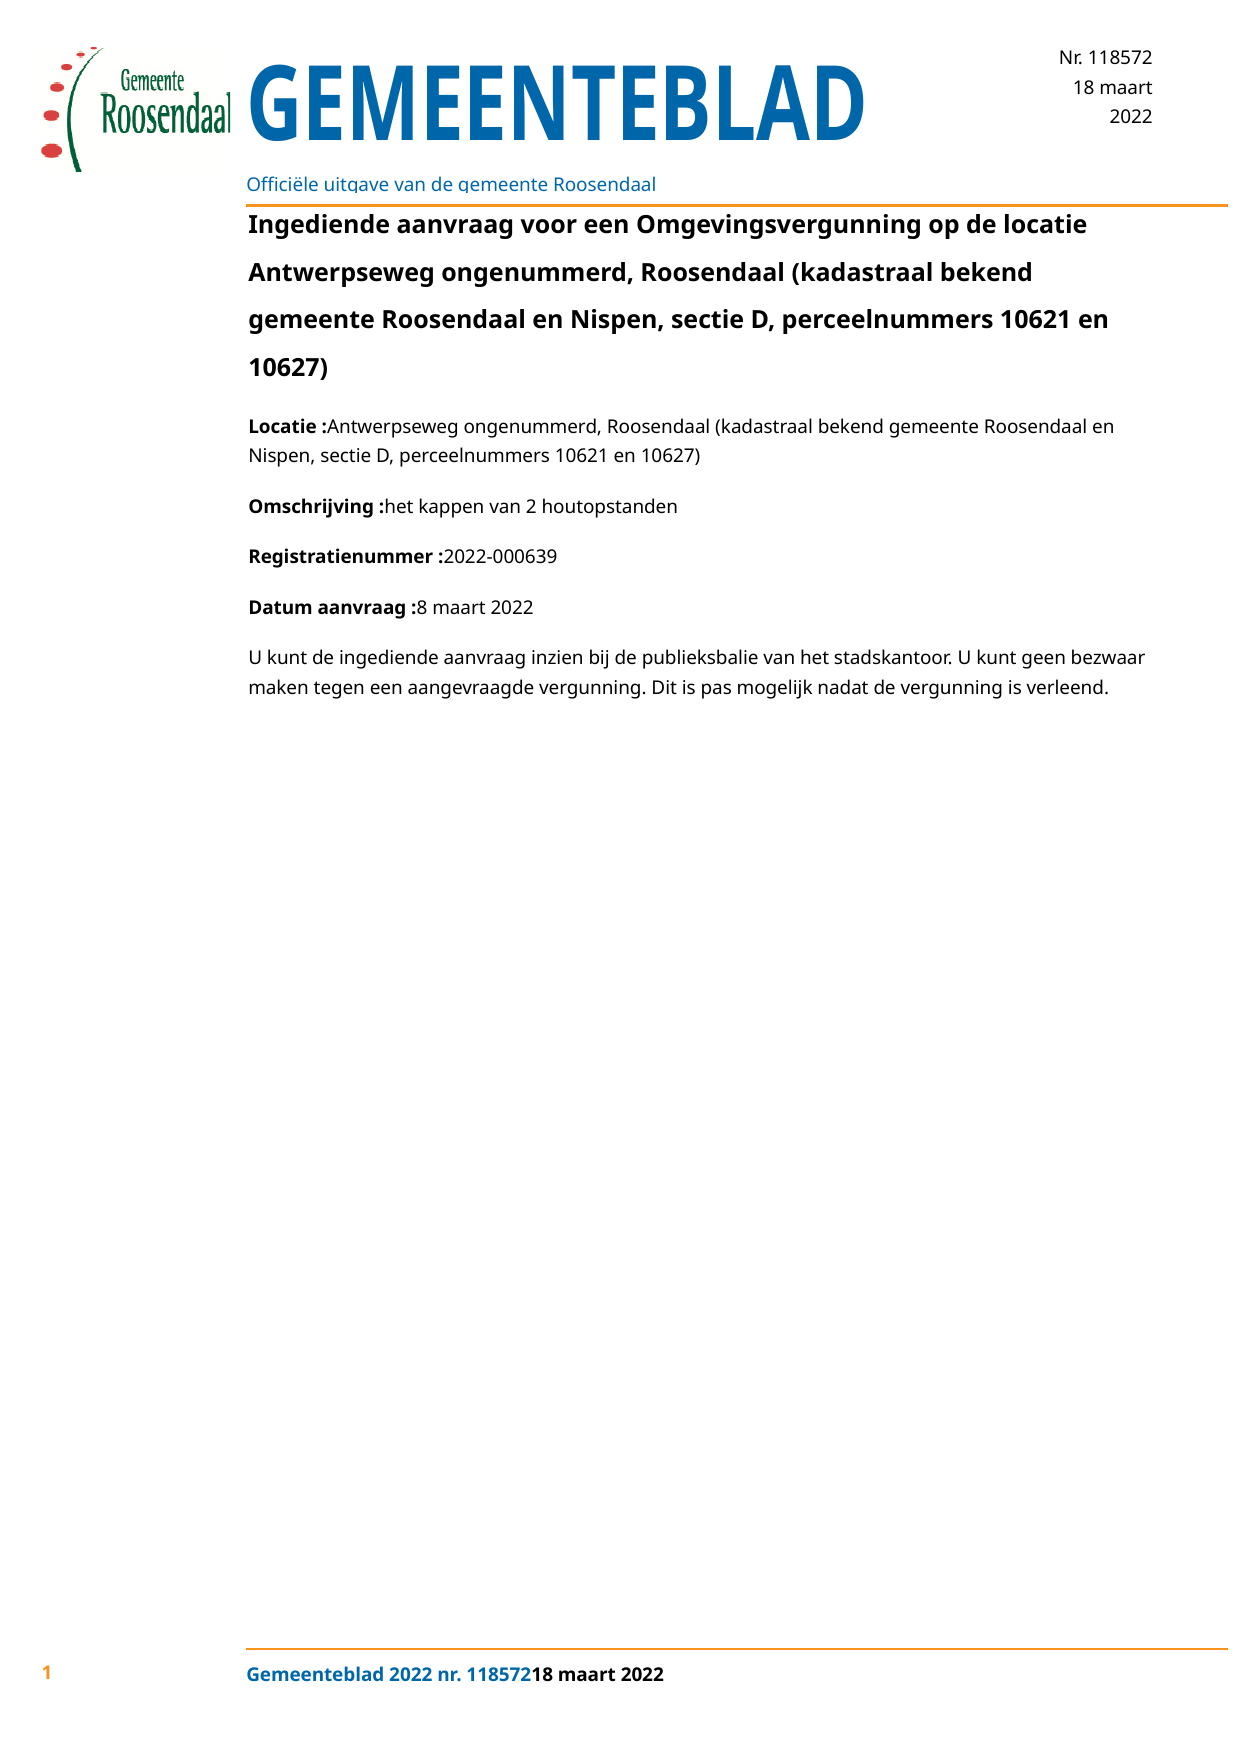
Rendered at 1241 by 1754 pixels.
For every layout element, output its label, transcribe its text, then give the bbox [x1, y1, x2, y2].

picture [41, 47, 231, 172]
text Registratienummer :2022-000639 [248, 543, 1152, 569]
text Locatie :Antwerpseweg ongenummerd, Roosendaal (kadastraal bekend gemeente Roosendaal en Nispen, sectie D, perceelnummers 10621 en 10627) [248, 413, 1152, 468]
text Omschrijving :het kappen van 2 houtopstanden [248, 493, 1152, 519]
text U kunt de ingediende aanvraag inzien bij de publieksbalie van het stadskantoor. U kunt geen bezwaar maken tegen een aangevraagde vergunning. Dit is pas mogelijk nadat de vergunning is verleend. [248, 644, 1152, 700]
text Ingediende aanvraag voor een Omgevingsvergunning op de locatie Antwerpseweg ongenummerd, Roosendaal (kadastraal bekend gemeente Roosendaal en Nispen, sectie D, perceelnummers 10621 en 10627) [248, 207, 1152, 384]
text Datum aanvraag :8 maart 2022 [248, 594, 1152, 620]
